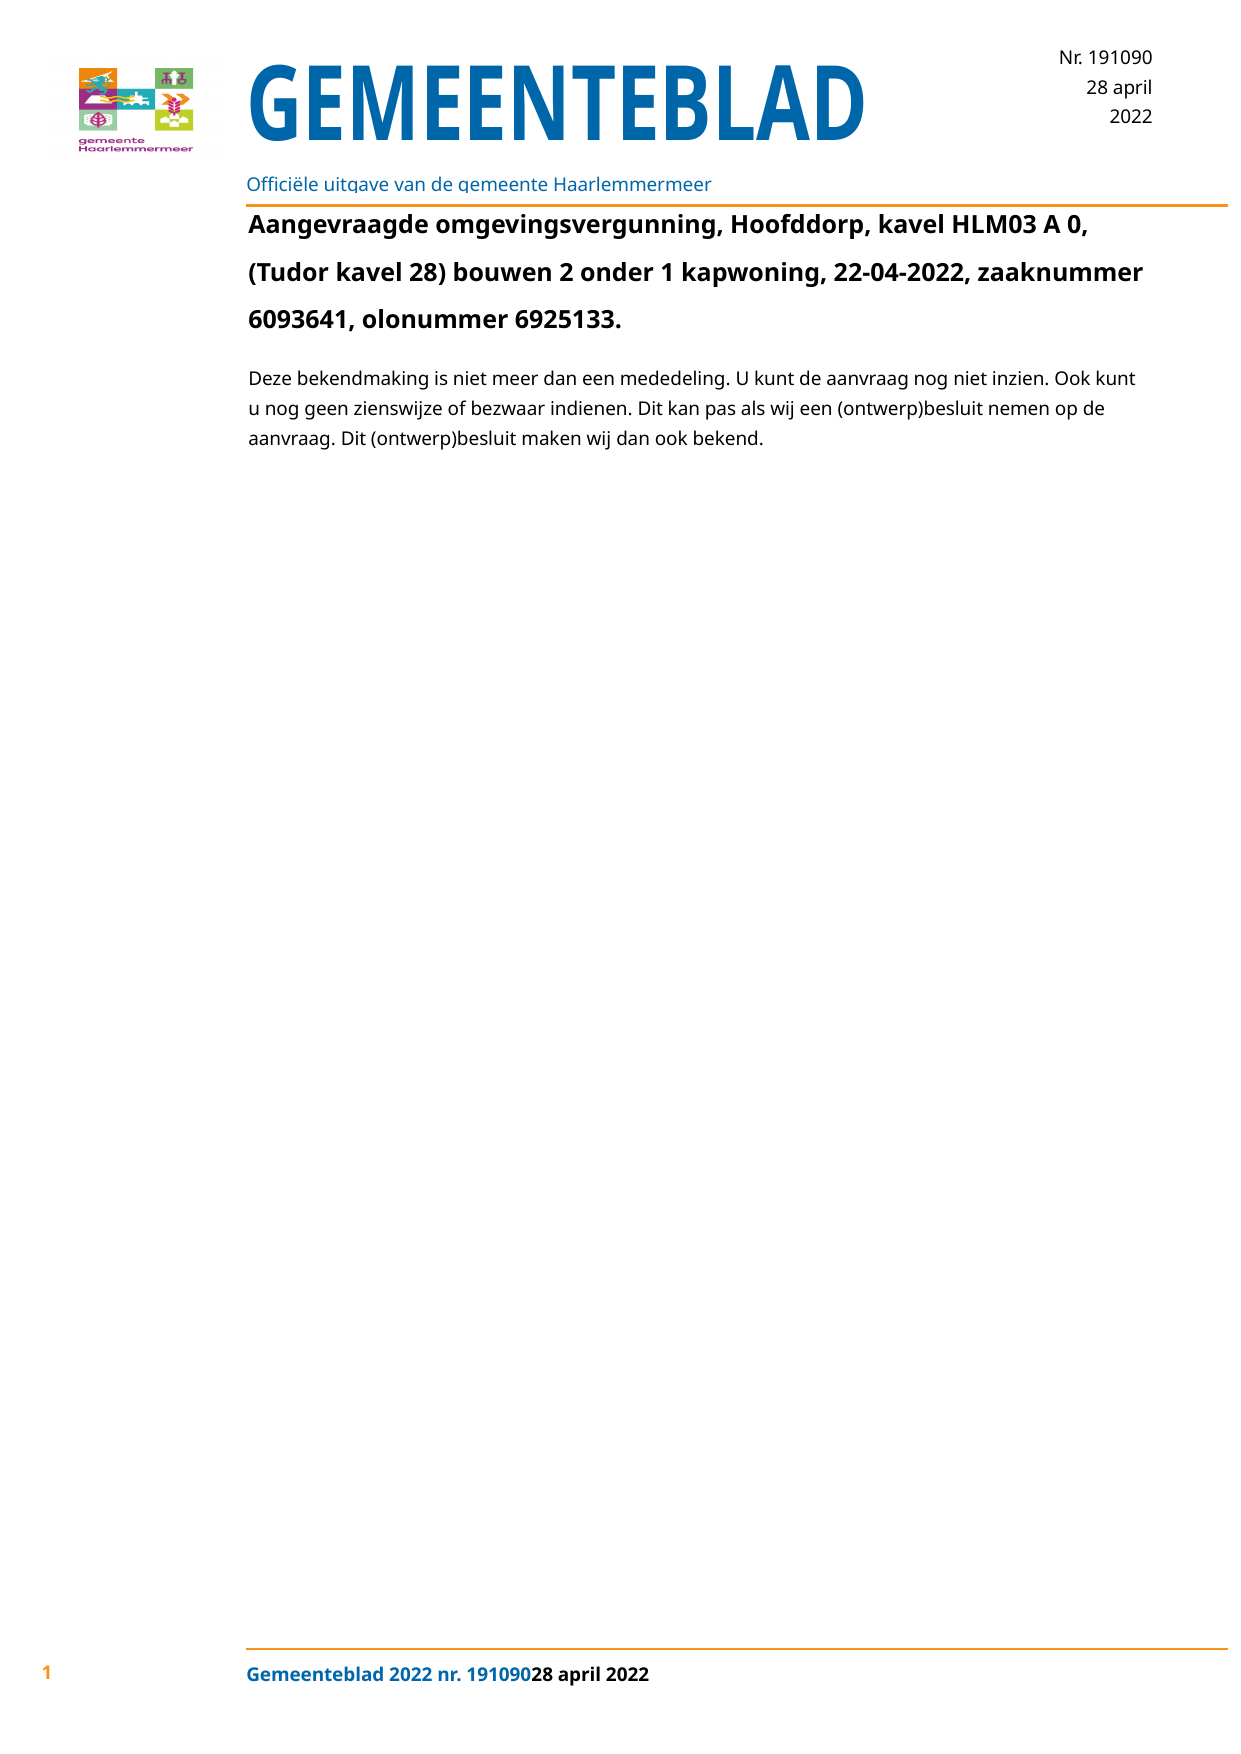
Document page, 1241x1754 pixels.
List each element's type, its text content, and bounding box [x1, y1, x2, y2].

text Aangevraagde omgevingsvergunning, Hoofddorp, kavel HLM03 A 0, (Tudor kavel 28) bouwen 2 onder 1 kapwoning, 22-04-2022, zaaknummer 6093641, olonummer 6925133. [248, 207, 1152, 336]
text Deze bekendmaking is niet meer dan een mededeling. U kunt de aanvraag nog niet inzien. Ook kunt u nog geen zienswijze of bezwaar indienen. Dit kan pas als wij een (ontwerp)besluit nemen op de aanvraag. Dit (ontwerp)besluit maken wij dan ook bekend. [248, 366, 1152, 450]
picture [41, 47, 231, 172]
